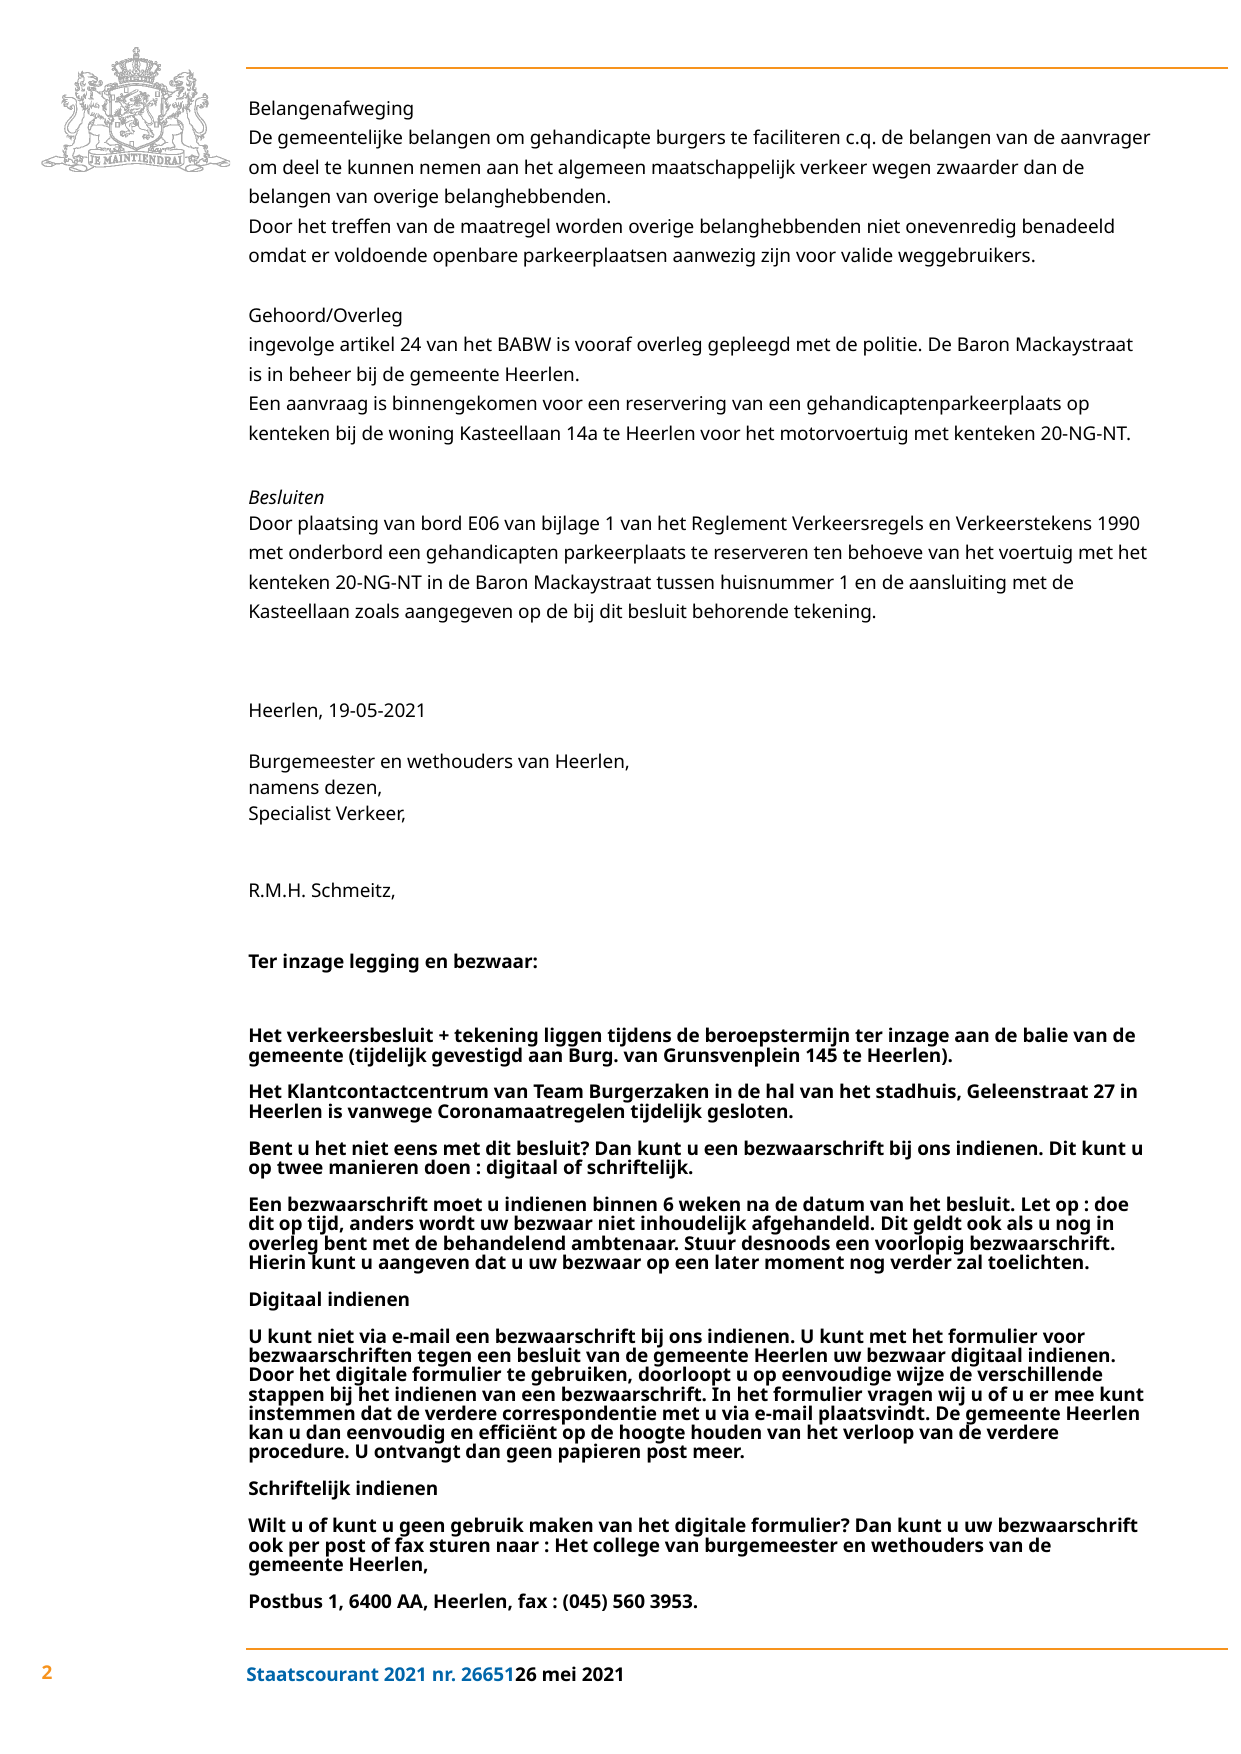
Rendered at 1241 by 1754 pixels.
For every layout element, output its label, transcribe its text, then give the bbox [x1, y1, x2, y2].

text Digitaal indienen [248, 1291, 1152, 1310]
text Ter inzage legging en bezwaar: [248, 953, 1152, 973]
text U kunt niet via e-mail een bezwaarschrift bij ons indienen. U kunt met het formulier voor bezwaarschriften tegen een besluit van de gemeente Heerlen uw bezwaar digitaal indienen. Door het digitale formulier te gebruiken, doorloopt u op eenvoudige wijze de verschillende stappen bij het indienen van een bezwaarschrift. In het formulier vragen wij u of u er mee kunt instemmen dat de verdere correspondentie met u via e-mail plaatsvindt. De gemeente Heerlen kan u dan eenvoudig en efficiënt op de hoogte houden van het verloop van de verdere procedure. U ontvangt dan geen papieren post meer. [248, 1328, 1152, 1463]
text Bent u het niet eens met dit besluit? Dan kunt u een bezwaarschrift bij ons indienen. Dit kunt u op twee manieren doen : digitaal of schriftelijk. [248, 1140, 1152, 1178]
text ingevolge artikel 24 van het BABW is vooraf overleg gepleegd met de politie. De Baron Mackaystraat is in beheer bij de gemeente Heerlen. [248, 331, 1152, 387]
text Besluiten [248, 484, 1152, 510]
text Een aanvraag is binnengekomen voor een reservering van een gehandicaptenparkeerplaats op kenteken bij de woning Kasteellaan 14a te Heerlen voor het motorvoertuig met kenteken 20-NG-NT. [248, 391, 1152, 446]
text Het Klantcontactcentrum van Team Burgerzaken in de hal van het stadhuis, Geleenstraat 27 in Heerlen is vanwege Coronamaatregelen tijdelijk gesloten. [248, 1083, 1152, 1122]
text Door het treffen van de maatregel worden overige belanghebbenden niet onevenredig benadeeld omdat er voldoende openbare parkeerplaatsen aanwezig zijn voor valide weggebruikers. [248, 213, 1152, 268]
text Belangenafweging [248, 95, 1152, 121]
text Een bezwaarschrift moet u indienen binnen 6 weken na de datum van het besluit. Let op : doe dit op tijd, anders wordt uw bezwaar niet inhoudelijk afgehandeld. Dit geldt ook als u nog in overleg bent met de behandelend ambtenaar. Stuur desnoods een voorlopig bezwaarschrift. Hierin kunt u aangeven dat u uw bezwaar op een later moment nog verder zal toelichten. [248, 1196, 1152, 1273]
text Specialist Verkeer, [248, 800, 1152, 826]
text De gemeentelijke belangen om gehandicapte burgers te faciliteren c.q. de belangen van de aanvrager om deel te kunnen nemen aan het algemeen maatschappelijk verkeer wegen zwaarder dan de belangen van overige belanghebbenden. [248, 124, 1152, 209]
text Heerlen, 19-05-2021 [248, 697, 1152, 723]
text Burgemeester en wethouders van Heerlen, [248, 748, 1152, 774]
text R.M.H. Schmeitz, [248, 877, 1152, 903]
text Het verkeersbesluit + tekening liggen tijdens de beroepstermijn ter inzage aan de balie van de gemeente (tijdelijk gevestigd aan Burg. van Grunsvenplein 145 te Heerlen). [248, 1027, 1152, 1066]
text namens dezen, [248, 774, 1152, 800]
text Wilt u of kunt u geen gebruik maken van het digitale formulier? Dan kunt u uw bezwaarschrift ook per post of fax sturen naar : Het college van burgemeester en wethouders van de gemeente Heerlen, [248, 1517, 1152, 1575]
picture [41, 47, 231, 172]
text Door plaatsing van bord E06 van bijlage 1 van het Reglement Verkeersregels en Verkeerstekens 1990 met onderbord een gehandicapten parkeerplaats te reserveren ten behoeve van het voertuig met het kenteken 20-NG-NT in de Baron Mackaystraat tussen huisnummer 1 en de aansluiting met de Kasteellaan zoals aangegeven op de bij dit besluit behorende tekening. [248, 510, 1152, 624]
text Postbus 1, 6400 AA, Heerlen, fax : (045) 560 3953. [248, 1593, 1152, 1612]
text Schriftelijk indienen [248, 1480, 1152, 1500]
text Gehoord/Overleg [248, 302, 1152, 328]
